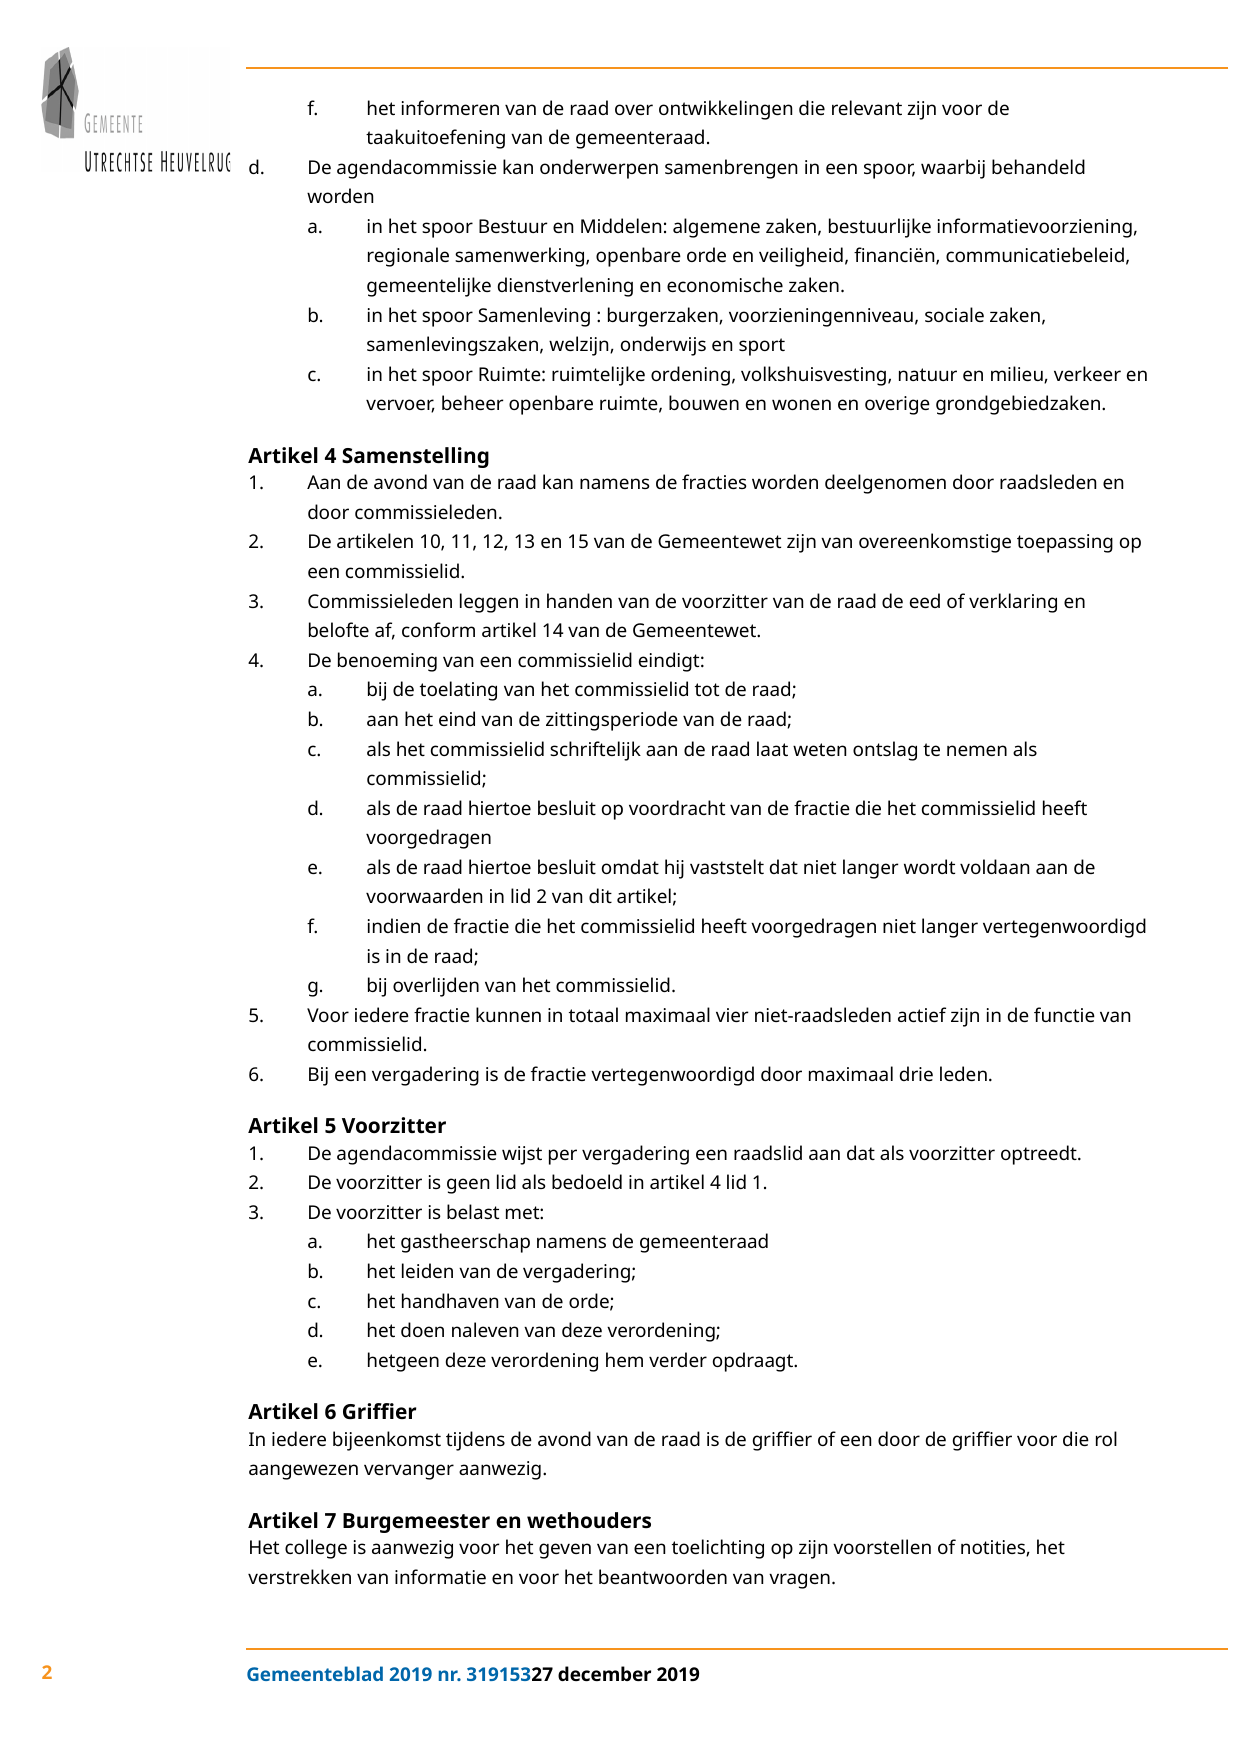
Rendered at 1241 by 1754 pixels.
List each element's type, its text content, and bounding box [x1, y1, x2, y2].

list het handhaven van de orde; [307, 1288, 1152, 1314]
text Artikel 6 Griffier [248, 1397, 1152, 1426]
list als de raad hiertoe besluit op voordracht van de fractie die het commissielid heeft voorgedragen [307, 795, 1152, 850]
list De agendacommissie kan onderwerpen samenbrengen in een spoor, waarbij behandeld worden [248, 154, 1152, 209]
list als de raad hiertoe besluit omdat hij vaststelt dat niet langer wordt voldaan aan de voorwaarden in lid 2 van dit artikel; [307, 854, 1152, 909]
list in het spoor Ruimte: ruimtelijke ordening, volkshuisvesting, natuur en milieu, verkeer en vervoer, beheer openbare ruimte, bouwen en wonen en overige grondgebiedzaken. [307, 361, 1152, 416]
list De benoeming van een commissielid eindigt: [248, 647, 1152, 673]
picture [41, 47, 231, 172]
list aan het eind van de zittingsperiode van de raad; [307, 706, 1152, 732]
list De voorzitter is belast met: [248, 1199, 1152, 1225]
text Artikel 4 Samenstelling [248, 441, 1152, 469]
list in het spoor Samenleving : burgerzaken, voorzieningenniveau, sociale zaken, samenlevingszaken, welzijn, onderwijs en sport [307, 302, 1152, 357]
text Artikel 7 Burgemeester en wethouders [248, 1506, 1152, 1534]
list De artikelen 10, 11, 12, 13 en 15 van de Gemeentewet zijn van overeenkomstige toepassing op een commissielid. [248, 529, 1152, 584]
text Artikel 5 Voorzitter [248, 1112, 1152, 1140]
list indien de fractie die het commissielid heeft voorgedragen niet langer vertegenwoordigd is in de raad; [307, 913, 1152, 968]
list in het spoor Bestuur en Middelen: algemene zaken, bestuurlijke informatievoorziening, regionale samenwerking, openbare orde en veiligheid, financiën, communicatiebeleid, gemeentelijke dienstverlening en economische zaken. [307, 213, 1152, 298]
list Aan de avond van de raad kan namens de fracties worden deelgenomen door raadsleden en door commissieleden. [248, 469, 1152, 525]
list bij overlijden van het commissielid. [307, 972, 1152, 998]
list hetgeen deze verordening hem verder opdraagt. [307, 1347, 1152, 1373]
list De agendacommissie wijst per vergadering een raadslid aan dat als voorzitter optreedt. [248, 1140, 1152, 1166]
list als het commissielid schriftelijk aan de raad laat weten ontslag te nemen als commissielid; [307, 736, 1152, 791]
list Voor iedere fractie kunnen in totaal maximaal vier niet-raadsleden actief zijn in de functie van commissielid. [248, 1002, 1152, 1057]
list het doen naleven van deze verordening; [307, 1317, 1152, 1343]
list bij de toelating van het commissielid tot de raad; [307, 677, 1152, 702]
list Bij een vergadering is de fractie vertegenwoordigd door maximaal drie leden. [248, 1061, 1152, 1087]
text In iedere bijeenkomst tijdens de avond van de raad is de griffier of een door de griffier voor die rol aangewezen vervanger aanwezig. [248, 1426, 1152, 1481]
text Het college is aanwezig voor het geven van een toelichting op zijn voorstellen of notities, het verstrekken van informatie en voor het beantwoorden van vragen. [248, 1534, 1152, 1590]
list het gastheerschap namens de gemeenteraad [307, 1229, 1152, 1254]
list het informeren van de raad over ontwikkelingen die relevant zijn voor de taakuitoefening van de gemeenteraad. [307, 95, 1152, 150]
list Commissieleden leggen in handen van de voorzitter van de raad de eed of verklaring en belofte af, conform artikel 14 van de Gemeentewet. [248, 588, 1152, 643]
list het leiden van de vergadering; [307, 1258, 1152, 1284]
list De voorzitter is geen lid als bedoeld in artikel 4 lid 1. [248, 1169, 1152, 1195]
